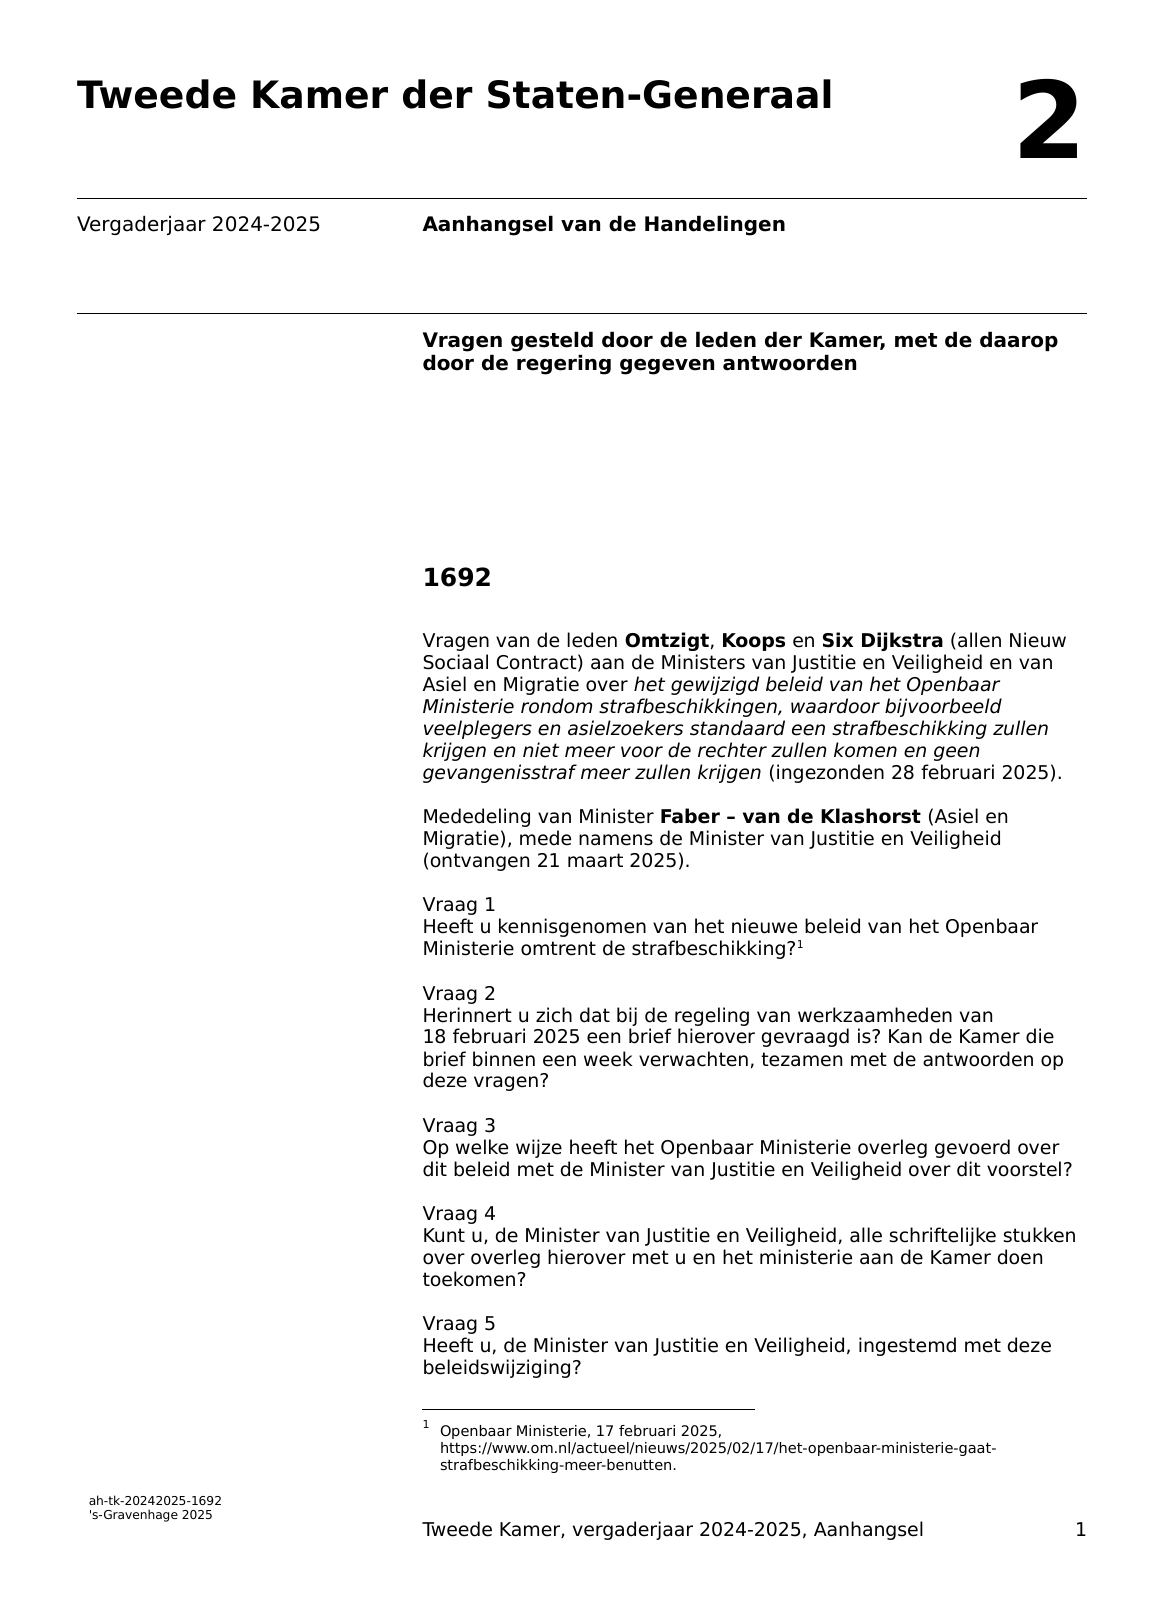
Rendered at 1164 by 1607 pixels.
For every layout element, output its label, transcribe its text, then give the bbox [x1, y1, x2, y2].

table_cell Aanhangsel van de Handelingen [422, 199, 1087, 313]
text Vraag 5 [422, 1313, 1087, 1335]
table_cell Vergaderjaar 2024-2025 [77, 199, 422, 313]
text Vraag 3 [422, 1114, 1087, 1137]
table_header 2 [886, 59, 1087, 198]
text Vragen van de leden Omtzigt, Koops en Six Dijkstra (allen Nieuw Sociaal Contract) aan de Ministers van Justitie en Veiligheid en van Asiel en Migratie over het gewijzigd beleid van het Openbaar Ministerie rondom strafbeschikkingen, waardoor bijvoorbeeld veelplegers en asielzoekers standaard een strafbeschikking zullen krijgen en niet meer voor de rechter zullen komen en geen gevangenisstraf meer zullen krijgen (ingezonden 28 februari 2025). [422, 630, 1087, 784]
text 1692 [422, 563, 1087, 592]
text Mededeling van Minister Faber – van de Klashorst (Asiel en Migratie), mede namens de Minister van Justitie en Veiligheid (ontvangen 21 maart 2025). [422, 806, 1087, 872]
text Kunt u, de Minister van Justitie en Veiligheid, alle schriftelijke stukken over overleg hierover met u en het ministerie aan de Kamer doen toekomen? [422, 1225, 1087, 1291]
text Op welke wijze heeft het Openbaar Ministerie overleg gevoerd over dit beleid met de Minister van Justitie en Veiligheid over dit voorstel? [422, 1137, 1087, 1181]
text Herinnert u zich dat bij de regeling van werkzaamheden van 18 februari 2025 een brief hierover gevraagd is? Kan de Kamer die brief binnen een week verwachten, tezamen met de antwoorden op deze vragen? [422, 1004, 1087, 1092]
text Heeft u, de Minister van Justitie en Veiligheid, ingestemd met deze beleidswijziging? [422, 1335, 1087, 1379]
table_header Tweede Kamer der Staten-Generaal [77, 59, 886, 198]
text Openbaar Ministerie, 17 februari 2025, https://www.om.nl/actueel/nieuws/2025/02/17/het-openbaar-ministerie-gaat-strafbeschikking-meer-benutten. [422, 1418, 1087, 1474]
table_cell [77, 314, 422, 375]
text Vraag 4 [422, 1203, 1087, 1225]
text 's-Gravenhage 2025 [88, 1508, 323, 1522]
table_cell Vragen gesteld door de leden der Kamer, met de daarop door de regering gegeven antwoorden [422, 314, 1087, 375]
text Heeft u kennisgenomen van het nieuwe beleid van het Openbaar Ministerie omtrent de strafbeschikking? [422, 916, 1087, 960]
text ah-tk-20242025-1692 [88, 1494, 323, 1508]
text Vraag 1 [422, 894, 1087, 916]
text Vraag 2 [422, 982, 1087, 1004]
